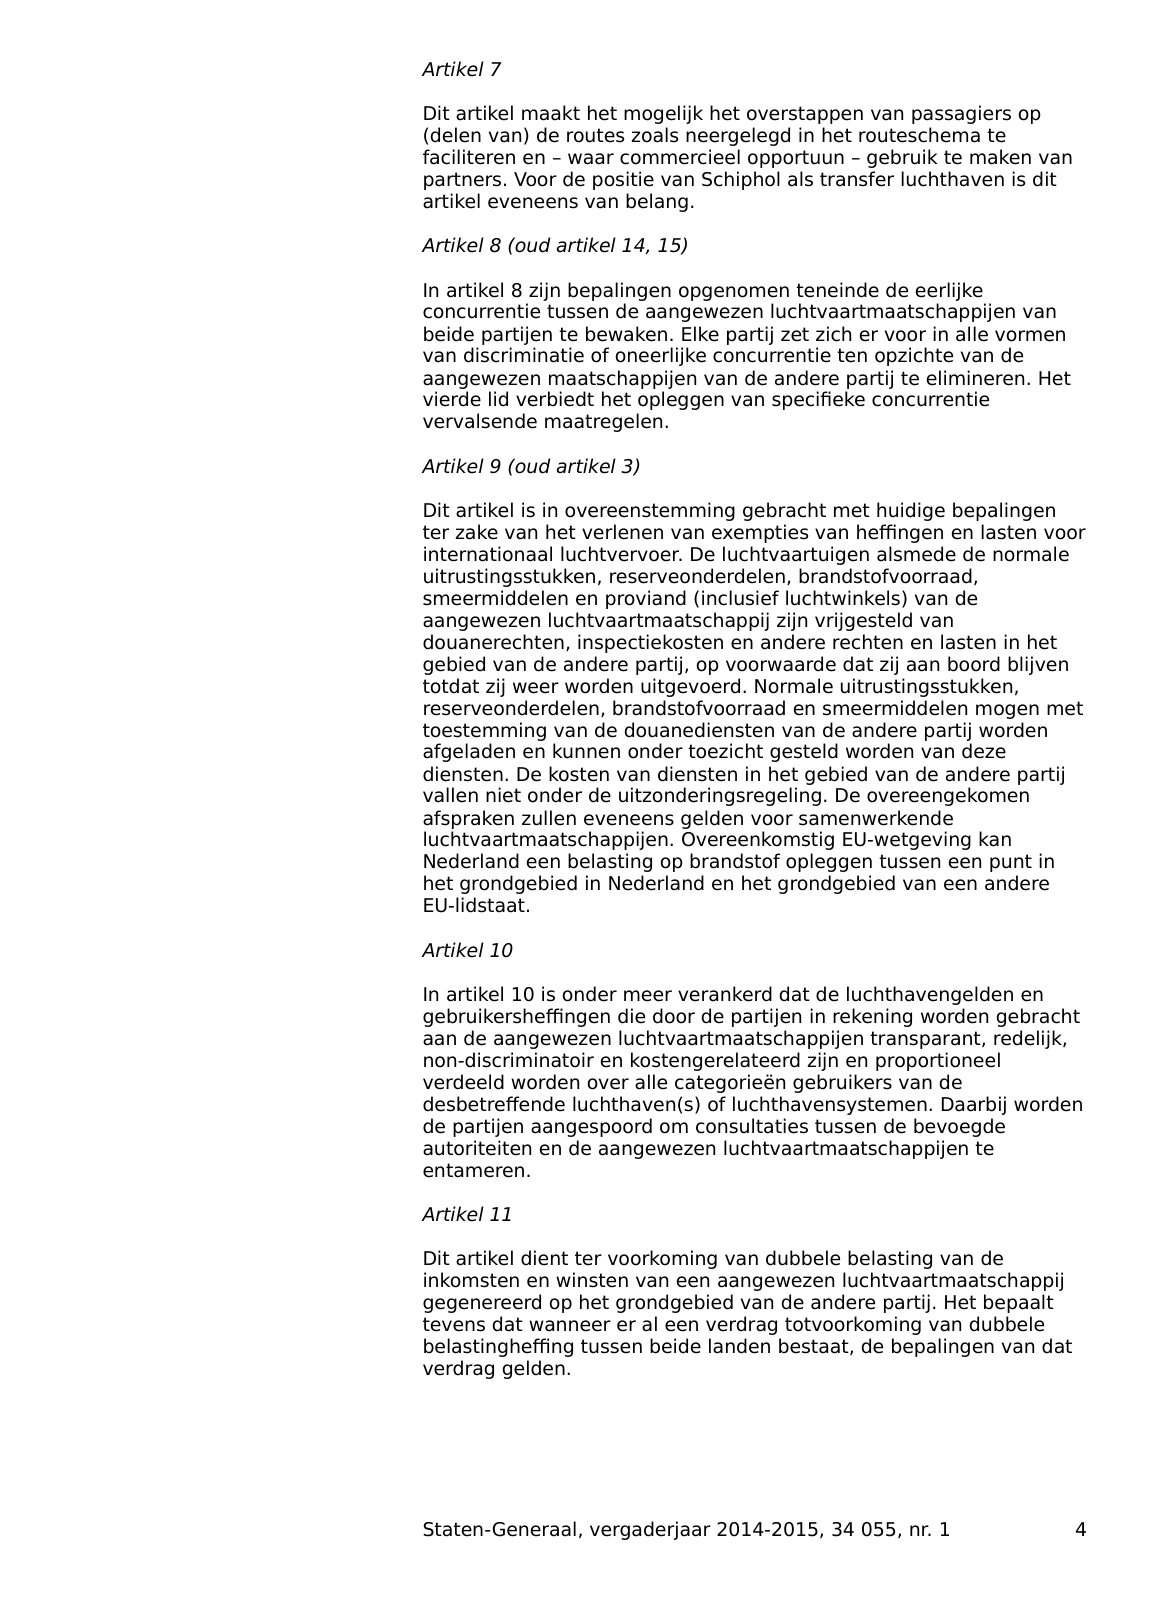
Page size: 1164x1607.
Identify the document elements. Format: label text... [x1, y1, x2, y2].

subtitle Artikel 9 (oud artikel 3) [422, 456, 1087, 477]
text In artikel 10 is onder meer verankerd dat de luchthavengelden en gebruikersheffingen die door de partijen in rekening worden gebracht aan de aangewezen luchtvaartmaatschappijen transparant, redelijk, non-discriminatoir en kostengerelateerd zijn en proportioneel verdeeld worden over alle categorieën gebruikers van de desbetreffende luchthaven(s) of luchthavensystemen. Daarbij worden de partijen aangespoord om consultaties tussen de bevoegde autoriteiten en de aangewezen luchtvaartmaatschappijen te entameren. [422, 984, 1087, 1181]
text Dit artikel maakt het mogelijk het overstappen van passagiers op (delen van) de routes zoals neergelegd in het routeschema te faciliteren en – waar commercieel opportuun – gebruik te maken van partners. Voor de positie van Schiphol als transfer luchthaven is dit artikel eveneens van belang. [422, 103, 1087, 213]
subtitle Artikel 7 [422, 59, 1087, 81]
text Dit artikel is in overeenstemming gebracht met huidige bepalingen ter zake van het verlenen van exempties van heffingen en lasten voor internationaal luchtvervoer. De luchtvaartuigen alsmede de normale uitrustingsstukken, reserveonderdelen, brandstofvoorraad, smeermiddelen en proviand (inclusief luchtwinkels) van de aangewezen luchtvaartmaatschappij zijn vrijgesteld van douanerechten, inspectiekosten en andere rechten en lasten in het gebied van de andere partij, op voorwaarde dat zij aan boord blijven totdat zij weer worden uitgevoerd. Normale uitrustingsstukken, reserveonderdelen, brandstofvoorraad en smeermiddelen mogen met toestemming van de douanediensten van de andere partij worden afgeladen en kunnen onder toezicht gesteld worden van deze diensten. De kosten van diensten in het gebied van de andere partij vallen niet onder de uitzonderingsregeling. De overeengekomen afspraken zullen eveneens gelden voor samenwerkende luchtvaartmaatschappijen. Overeenkomstig EU-wetgeving kan Nederland een belasting op brandstof opleggen tussen een punt in het grondgebied in Nederland en het grondgebied van een andere EU-lidstaat. [422, 500, 1087, 917]
text Dit artikel dient ter voorkoming van dubbele belasting van de inkomsten en winsten van een aangewezen luchtvaartmaatschappij gegenereerd op het grondgebied van de andere partij. Het bepaalt tevens dat wanneer er al een verdrag totvoorkoming van dubbele belastingheffing tussen beide landen bestaat, de bepalingen van dat verdrag gelden. [422, 1248, 1087, 1380]
subtitle Artikel 11 [422, 1204, 1087, 1226]
text In artikel 8 zijn bepalingen opgenomen teneinde de eerlijke concurrentie tussen de aangewezen luchtvaartmaatschappijen van beide partijen te bewaken. Elke partij zet zich er voor in alle vormen van discriminatie of oneerlijke concurrentie ten opzichte van de aangewezen maatschappijen van de andere partij te elimineren. Het vierde lid verbiedt het opleggen van specifieke concurrentie vervalsende maatregelen. [422, 279, 1087, 433]
subtitle Artikel 8 (oud artikel 14, 15) [422, 235, 1087, 257]
subtitle Artikel 10 [422, 939, 1087, 961]
